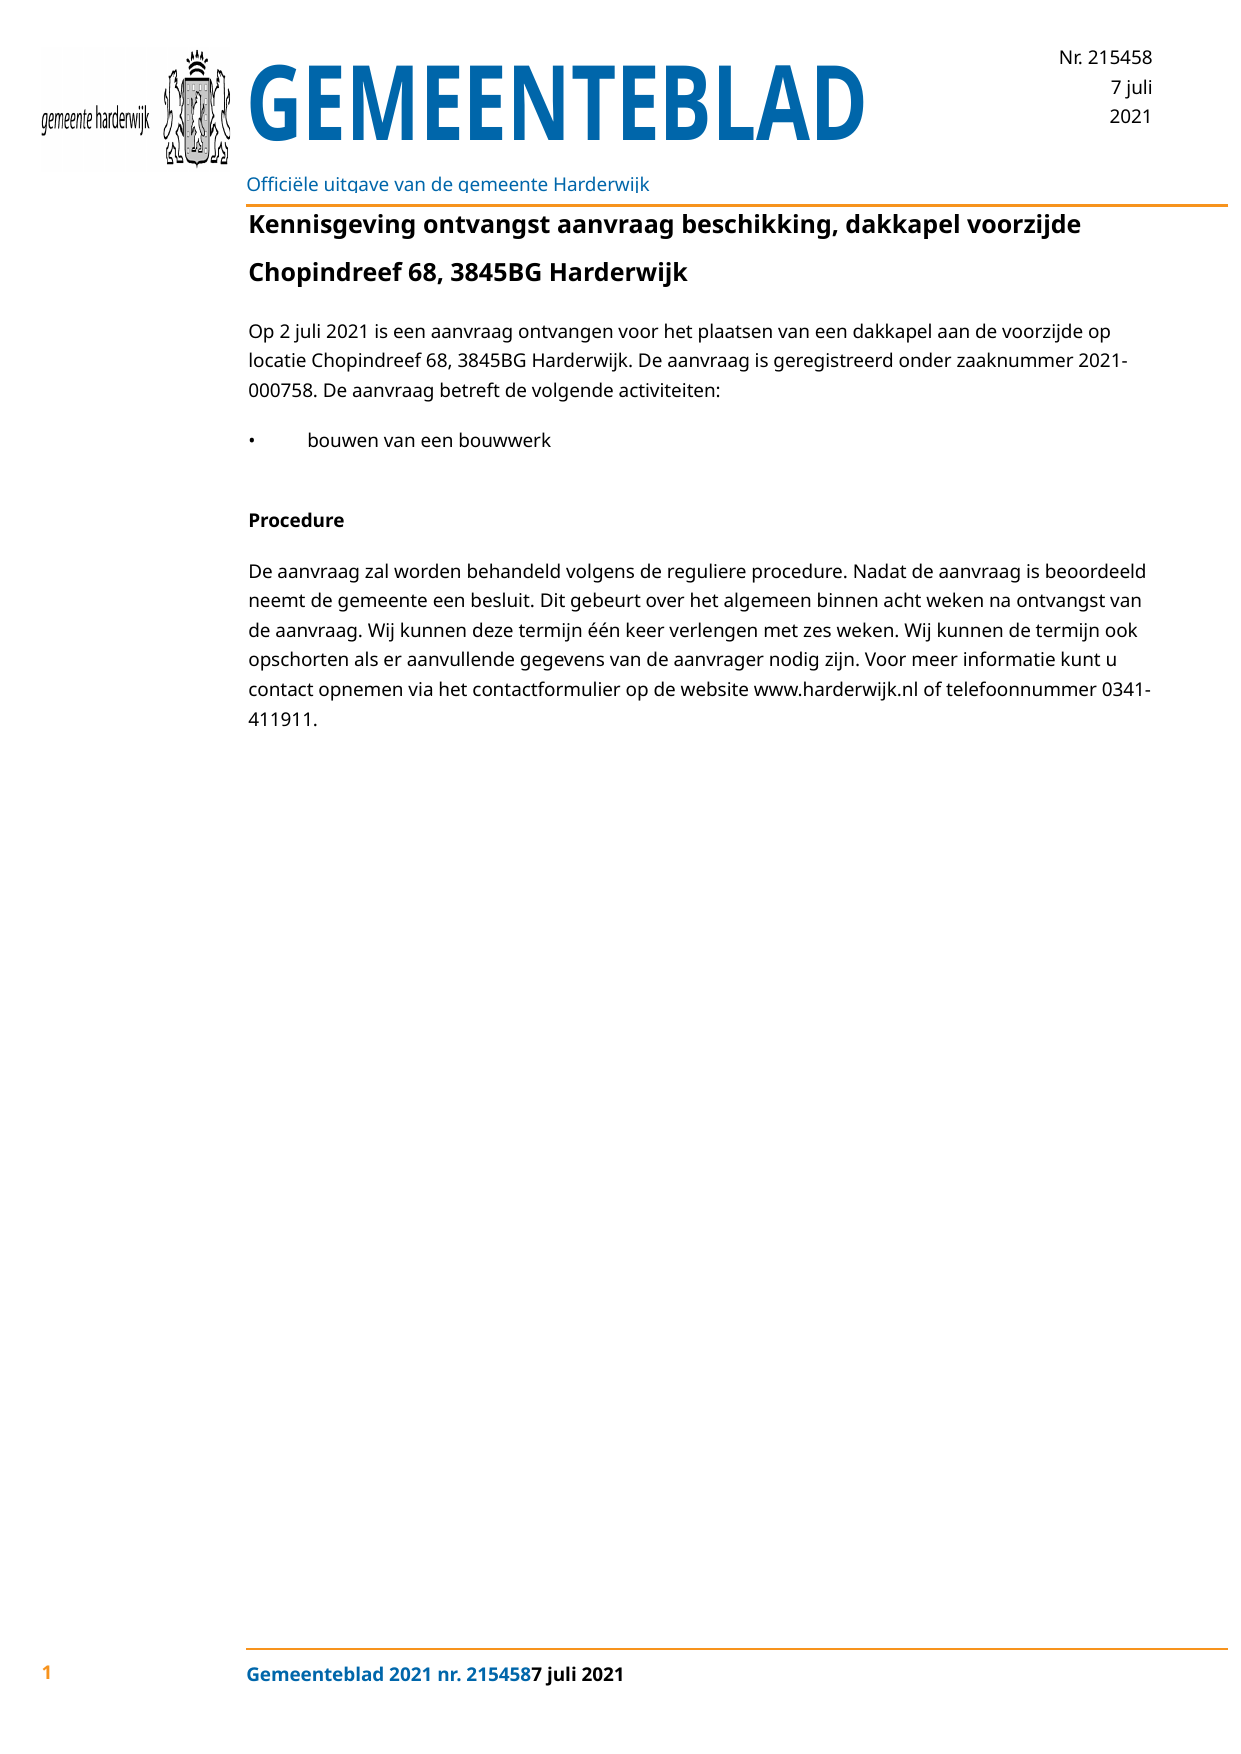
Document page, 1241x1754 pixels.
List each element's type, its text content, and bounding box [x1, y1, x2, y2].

list bouwen van een bouwwerk [248, 427, 1152, 453]
text Op 2 juli 2021 is een aanvraag ontvangen voor het plaatsen van een dakkapel aan de voorzijde op locatie Chopindreef 68, 3845BG Harderwijk. De aanvraag is geregistreerd onder zaaknummer 2021-000758. De aanvraag betreft de volgende activiteiten: [248, 318, 1152, 403]
picture [41, 47, 231, 172]
text Kennisgeving ontvangst aanvraag beschikking, dakkapel voorzijde Chopindreef 68, 3845BG Harderwijk [248, 207, 1152, 288]
text De aanvraag zal worden behandeld volgens de reguliere procedure. Nadat de aanvraag is beoordeeld neemt de gemeente een besluit. Dit gebeurt over het algemeen binnen acht weken na ontvangst van de aanvraag. Wij kunnen deze termijn één keer verlengen met zes weken. Wij kunnen de termijn ook opschorten als er aanvullende gegevens van de aanvrager nodig zijn. Voor meer informatie kunt u contact opnemen via het contactformulier op de website www.harderwijk.nl of telefoonnummer 0341-411911. [248, 558, 1152, 732]
text Procedure [248, 507, 1152, 533]
